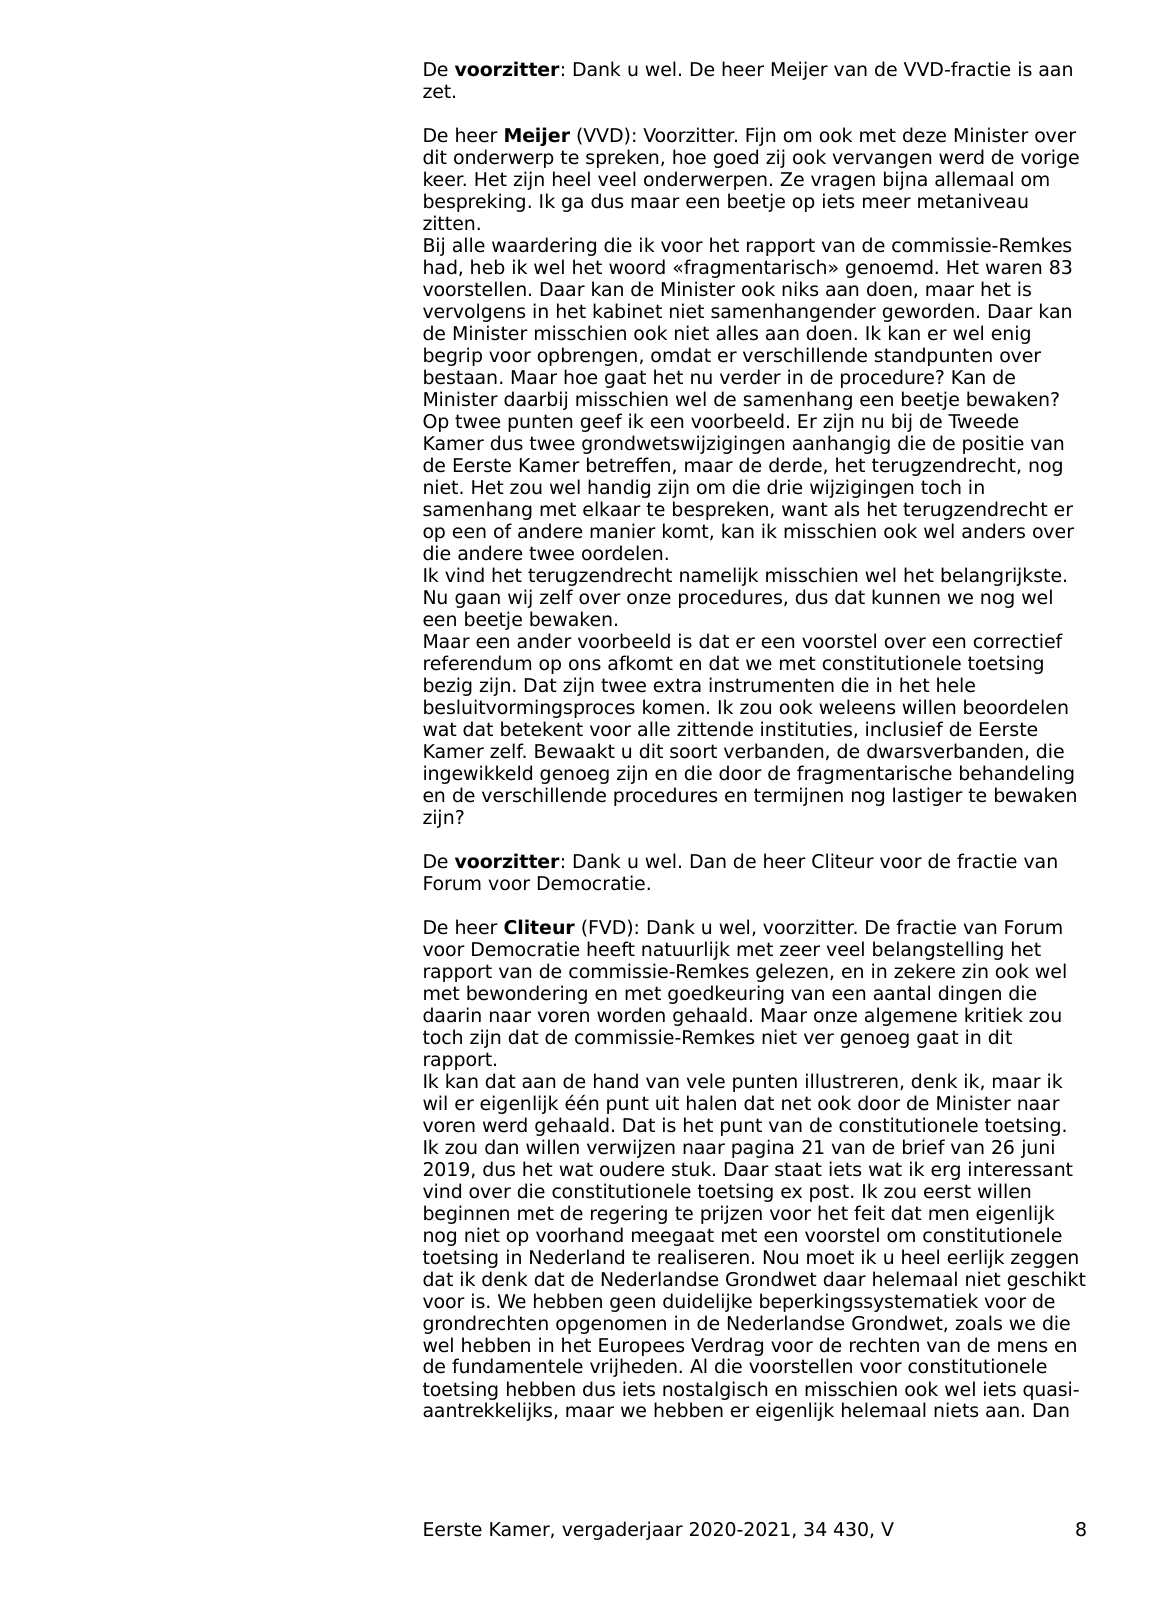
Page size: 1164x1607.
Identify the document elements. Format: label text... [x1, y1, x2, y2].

text Maar een ander voorbeeld is dat er een voorstel over een correctief referendum op ons afkomt en dat we met constitutionele toetsing bezig zijn. Dat zijn twee extra instrumenten die in het hele besluitvormingsproces komen. Ik zou ook weleens willen beoordelen wat dat betekent voor alle zittende instituties, inclusief de Eerste Kamer zelf. Bewaakt u dit soort verbanden, de dwarsverbanden, die ingewikkeld genoeg zijn en die door de fragmentarische behandeling en de verschillende procedures en termijnen nog lastiger te bewaken zijn? [422, 631, 1087, 828]
text De heer Cliteur (FVD): Dank u wel, voorzitter. De fractie van Forum voor Democratie heeft natuurlijk met zeer veel belangstelling het rapport van de commissie-Remkes gelezen, en in zekere zin ook wel met bewondering en met goedkeuring van een aantal dingen die daarin naar voren worden gehaald. Maar onze algemene kritiek zou toch zijn dat de commissie-Remkes niet ver genoeg gaat in dit rapport. [422, 917, 1087, 1071]
text Ik vind het terugzendrecht namelijk misschien wel het belangrijkste. Nu gaan wij zelf over onze procedures, dus dat kunnen we nog wel een beetje bewaken. [422, 565, 1087, 631]
text De heer Meijer (VVD): Voorzitter. Fijn om ook met deze Minister over dit onderwerp te spreken, hoe goed zij ook vervangen werd de vorige keer. Het zijn heel veel onderwerpen. Ze vragen bijna allemaal om bespreking. Ik ga dus maar een beetje op iets meer metaniveau zitten. [422, 125, 1087, 235]
text De voorzitter: Dank u wel. De heer Meijer van de VVD-fractie is aan zet. [422, 59, 1087, 103]
text Ik kan dat aan de hand van vele punten illustreren, denk ik, maar ik wil er eigenlijk één punt uit halen dat net ook door de Minister naar voren werd gehaald. Dat is het punt van de constitutionele toetsing. Ik zou dan willen verwijzen naar pagina 21 van de brief van 26 juni 2019, dus het wat oudere stuk. Daar staat iets wat ik erg interessant vind over die constitutionele toetsing ex post. Ik zou eerst willen beginnen met de regering te prijzen voor het feit dat men eigenlijk nog niet op voorhand meegaat met een voorstel om constitutionele toetsing in Nederland te realiseren. Nou moet ik u heel eerlijk zeggen dat ik denk dat de Nederlandse Grondwet daar helemaal niet geschikt voor is. We hebben geen duidelijke beperkingssystematiek voor de grondrechten opgenomen in de Nederlandse Grondwet, zoals we die wel hebben in het Europees Verdrag voor de rechten van de mens en de fundamentele vrijheden. Al die voorstellen voor constitutionele toetsing hebben dus iets nostalgisch en misschien ook wel iets quasi-aantrekkelijks, maar we hebben er eigenlijk helemaal niets aan. Dan [422, 1071, 1087, 1422]
text De voorzitter: Dank u wel. Dan de heer Cliteur voor de fractie van Forum voor Democratie. [422, 851, 1087, 895]
text Op twee punten geef ik een voorbeeld. Er zijn nu bij de Tweede Kamer dus twee grondwetswijzigingen aanhangig die de positie van de Eerste Kamer betreffen, maar de derde, het terugzendrecht, nog niet. Het zou wel handig zijn om die drie wijzigingen toch in samenhang met elkaar te bespreken, want als het terugzendrecht er op een of andere manier komt, kan ik misschien ook wel anders over die andere twee oordelen. [422, 411, 1087, 565]
text Bij alle waardering die ik voor het rapport van de commissie-Remkes had, heb ik wel het woord «fragmentarisch» genoemd. Het waren 83 voorstellen. Daar kan de Minister ook niks aan doen, maar het is vervolgens in het kabinet niet samenhangender geworden. Daar kan de Minister misschien ook niet alles aan doen. Ik kan er wel enig begrip voor opbrengen, omdat er verschillende standpunten over bestaan. Maar hoe gaat het nu verder in de procedure? Kan de Minister daarbij misschien wel de samenhang een beetje bewaken? [422, 235, 1087, 411]
